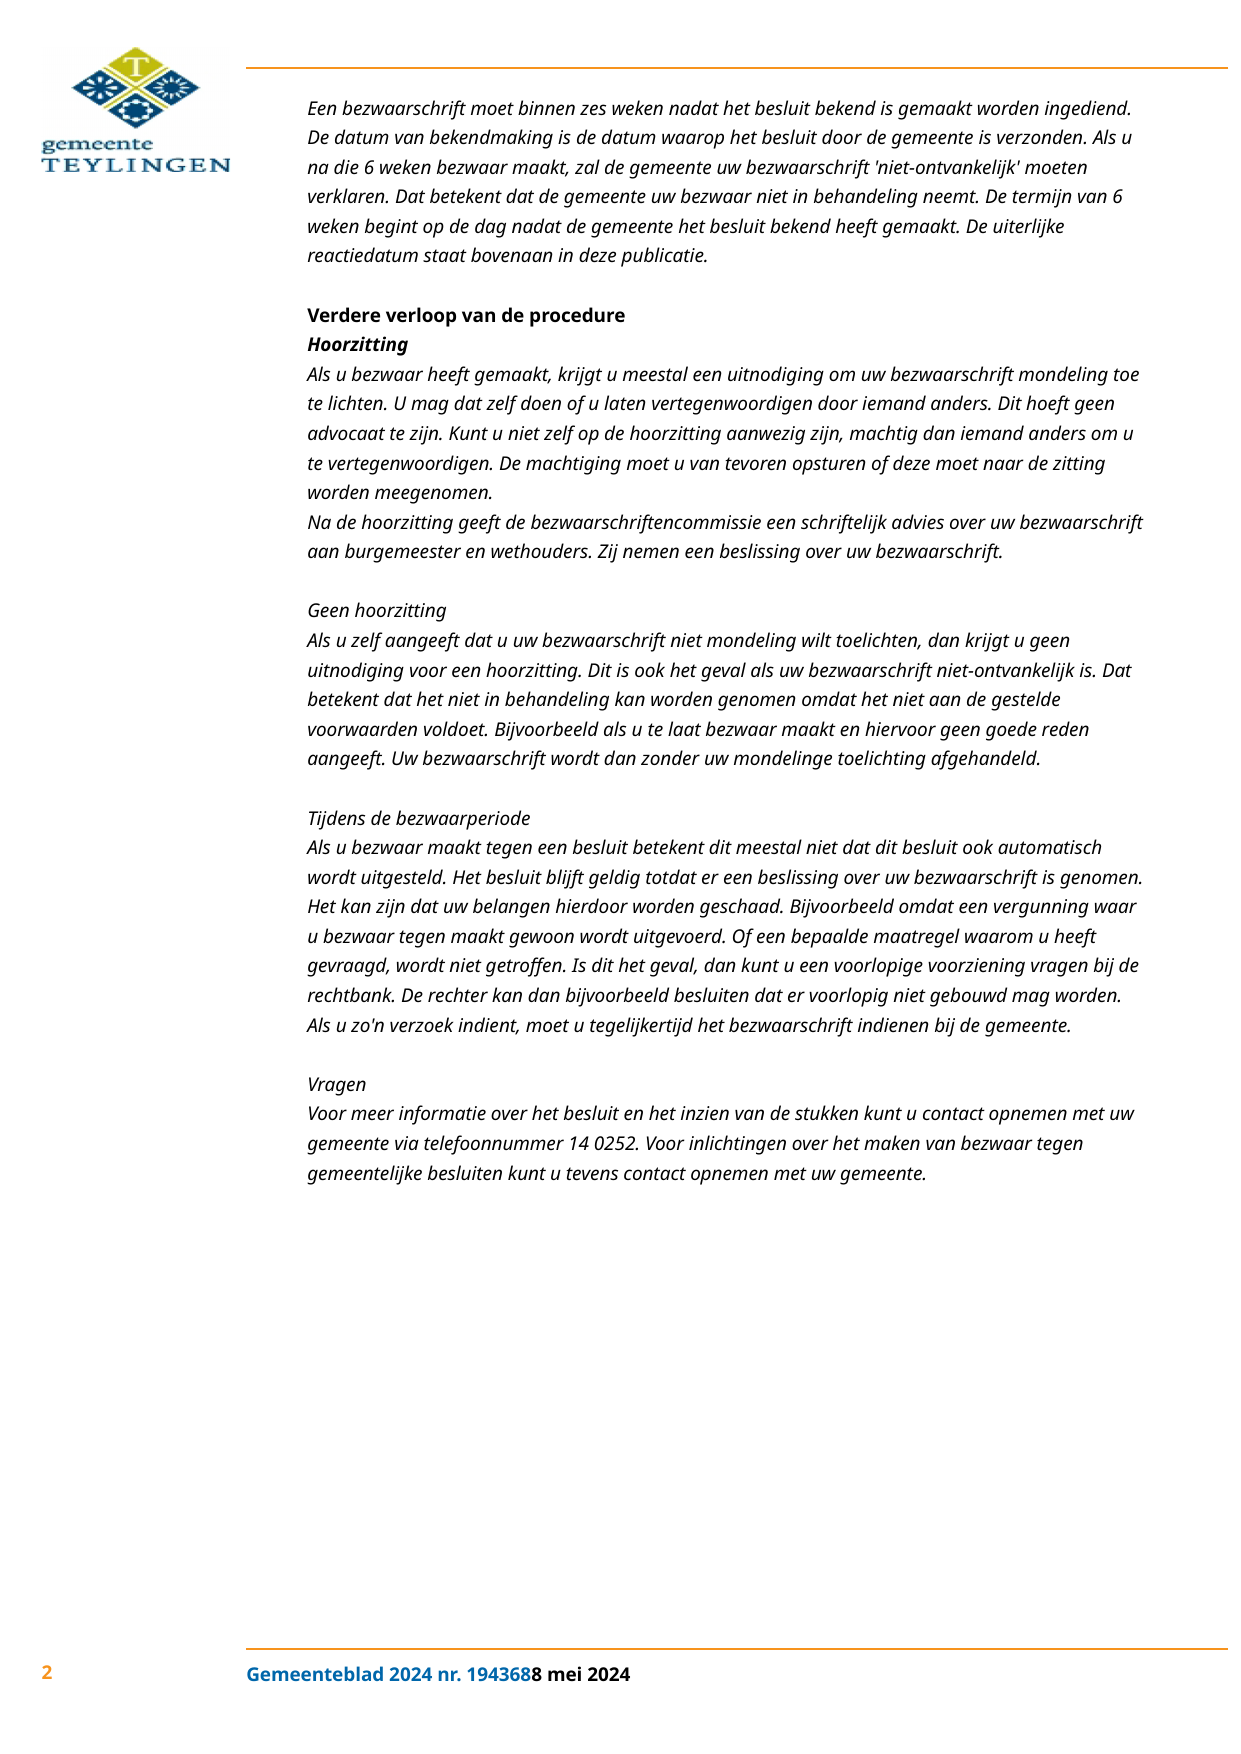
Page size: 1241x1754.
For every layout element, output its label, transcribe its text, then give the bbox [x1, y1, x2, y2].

list Verdere verloop van de procedure [248, 302, 1152, 328]
list Als u bezwaar heeft gemaakt, krijgt u meestal een uitnodiging om uw bezwaarschrift mondeling toe te lichten. U mag dat zelf doen of u laten vertegenwoordigen door iemand anders. Dit hoeft geen advocaat te zijn. Kunt u niet zelf op de hoorzitting aanwezig zijn, machtig dan iemand anders om u te vertegenwoordigen. De machtiging moet u van tevoren opsturen of deze moet naar de zitting worden meegenomen. [248, 361, 1152, 505]
list Voor meer informatie over het besluit en het inzien van de stukken kunt u contact opnemen met uw gemeente via telefoonnummer 14 0252. Voor inlichtingen over het maken van bezwaar tegen gemeentelijke besluiten kunt u tevens contact opnemen met uw gemeente. [248, 1101, 1152, 1186]
list Als u zelf aangeeft dat u uw bezwaarschrift niet mondeling wilt toelichten, dan krijgt u geen uitnodiging voor een hoorzitting. Dit is ook het geval als uw bezwaarschrift niet-ontvankelijk is. Dat betekent dat het niet in behandeling kan worden genomen omdat het niet aan de gestelde voorwaarden voldoet. Bijvoorbeeld als u te laat bezwaar maakt en hiervoor geen goede reden aangeeft. Uw bezwaarschrift wordt dan zonder uw mondelinge toelichting afgehandeld. [248, 627, 1152, 771]
list Na de hoorzitting geeft de bezwaarschriftencommissie een schriftelijk advies over uw bezwaarschrift aan burgemeester en wethouders. Zij nemen een beslissing over uw bezwaarschrift. [248, 509, 1152, 564]
list Als u bezwaar maakt tegen een besluit betekent dit meestal niet dat dit besluit ook automatisch wordt uitgesteld. Het besluit blijft geldig totdat er een beslissing over uw bezwaarschrift is genomen. Het kan zijn dat uw belangen hierdoor worden geschaad. Bijvoorbeeld omdat een vergunning waar u bezwaar tegen maakt gewoon wordt uitgevoerd. Of een bepaalde maatregel waarom u heeft gevraagd, wordt niet getroffen. Is dit het geval, dan kunt u een voorlopige voorziening vragen bij de rechtbank. De rechter kan dan bijvoorbeeld besluiten dat er voorlopig niet gebouwd mag worden. Als u zo'n verzoek indient, moet u tegelijkertijd het bezwaarschrift indienen bij de gemeente. [248, 834, 1152, 1038]
list Geen hoorzitting [248, 598, 1152, 623]
list Vragen [248, 1071, 1152, 1097]
list Hoorzitting [248, 331, 1152, 357]
list Tijdens de bezwaarperiode [248, 805, 1152, 831]
picture [41, 47, 231, 172]
list Een bezwaarschrift moet binnen zes weken nadat het besluit bekend is gemaakt worden ingediend. De datum van bekendmaking is de datum waarop het besluit door de gemeente is verzonden. Als u na die 6 weken bezwaar maakt, zal de gemeente uw bezwaarschrift 'niet-ontvankelijk' moeten verklaren. Dat betekent dat de gemeente uw bezwaar niet in behandeling neemt. De termijn van 6 weken begint op de dag nadat de gemeente het besluit bekend heeft gemaakt. De uiterlijke reactiedatum staat bovenaan in deze publicatie. [248, 95, 1152, 268]
